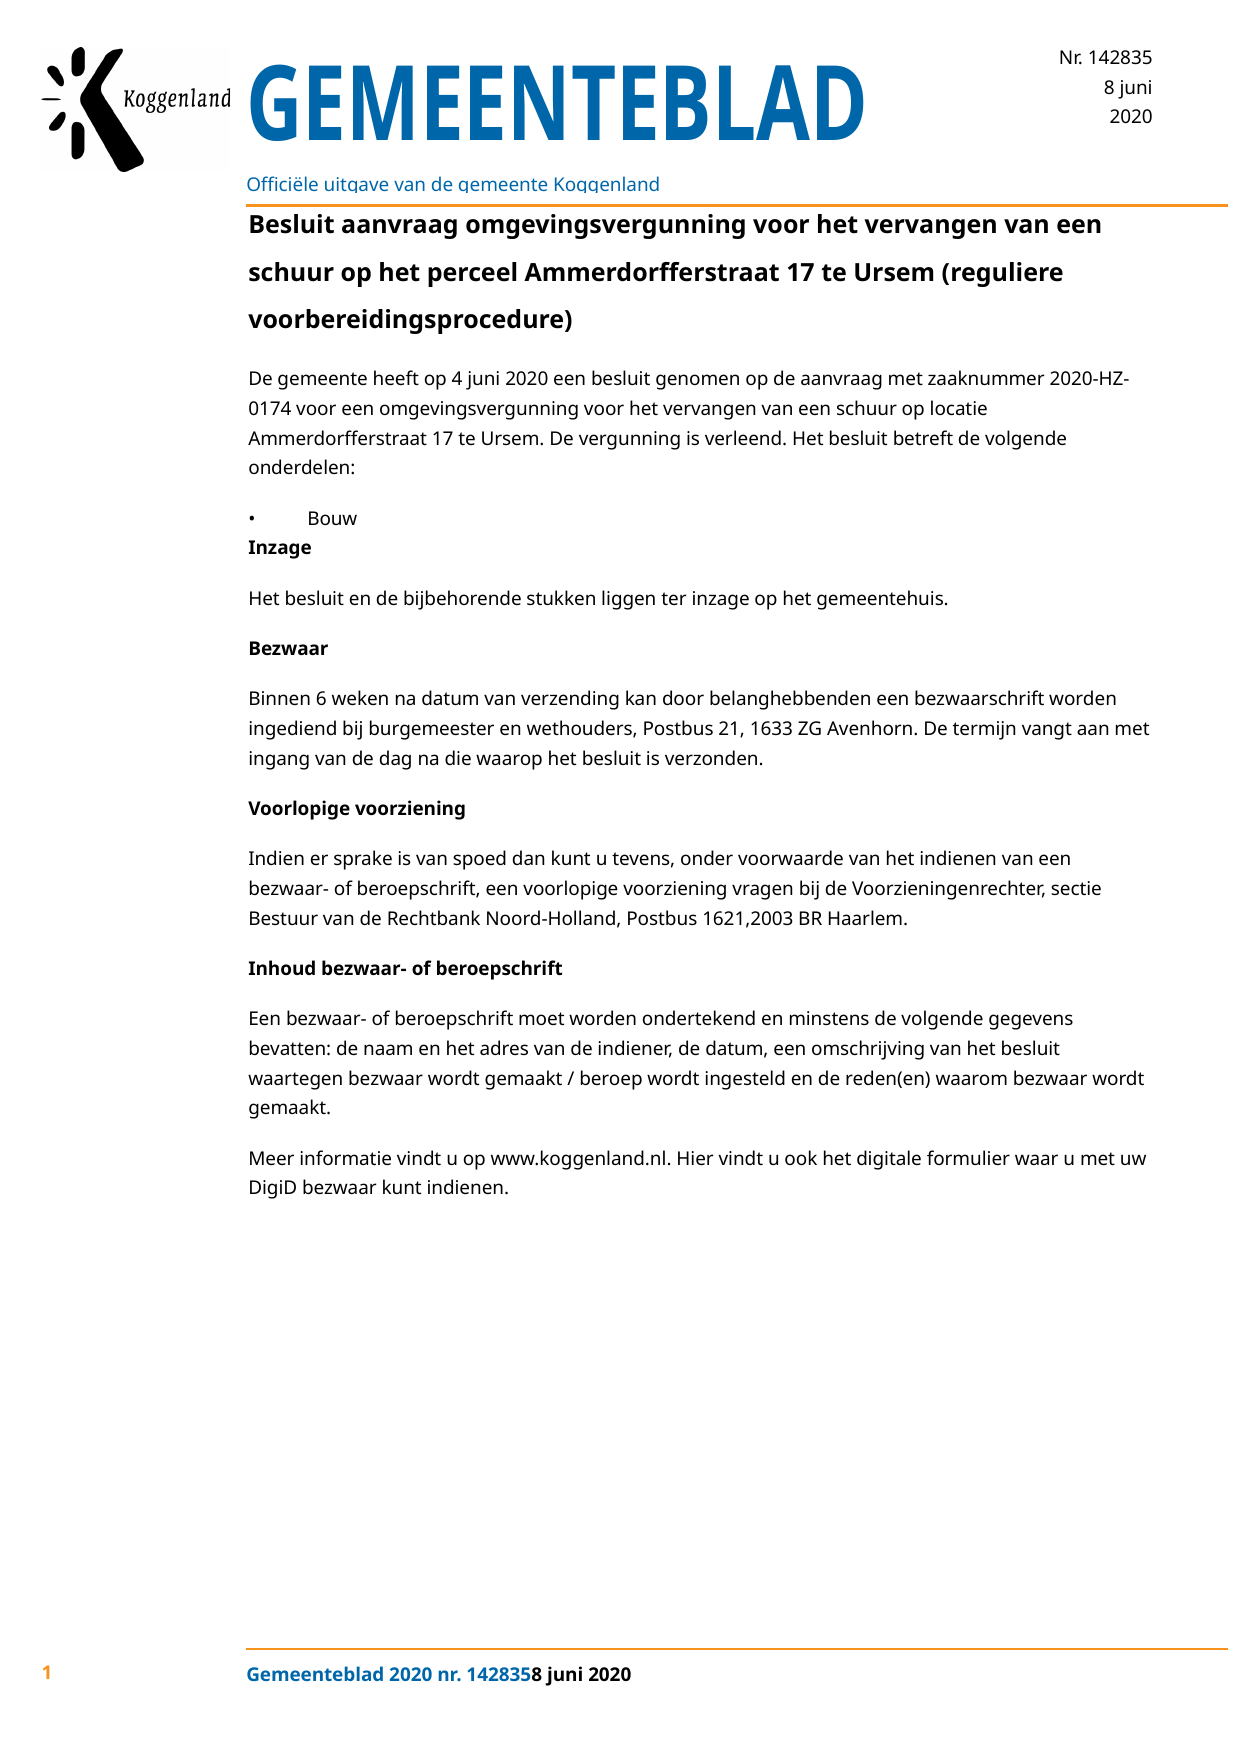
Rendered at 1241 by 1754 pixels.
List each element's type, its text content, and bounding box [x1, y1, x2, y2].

text Meer informatie vindt u op www.koggenland.nl. Hier vindt u ook het digitale formulier waar u met uw DigiD bezwaar kunt indienen. [248, 1145, 1152, 1200]
text Binnen 6 weken na datum van verzending kan door belanghebbenden een bezwaarschrift worden ingediend bij burgemeester en wethouders, Postbus 21, 1633 ZG Avenhorn. De termijn vangt aan met ingang van de dag na die waarop het besluit is verzonden. [248, 686, 1152, 770]
text Inhoud bezwaar- of beroepschrift [248, 955, 1152, 981]
text Inzage [248, 534, 1152, 560]
picture [41, 47, 231, 172]
text Een bezwaar- of beroepschrift moet worden ondertekend en minstens de volgende gegevens bevatten: de naam en het adres van de indiener, de datum, een omschrijving van het besluit waartegen bezwaar wordt gemaakt / beroep wordt ingesteld en de reden(en) waarom bezwaar wordt gemaakt. [248, 1006, 1152, 1120]
text Bezwaar [248, 635, 1152, 661]
text De gemeente heeft op 4 juni 2020 een besluit genomen op de aanvraag met zaaknummer 2020-HZ-0174 voor een omgevingsvergunning voor het vervangen van een schuur op locatie Ammerdorfferstraat 17 te Ursem. De vergunning is verleend. Het besluit betreft de volgende onderdelen: [248, 366, 1152, 480]
text Besluit aanvraag omgevingsvergunning voor het vervangen van een schuur op het perceel Ammerdorfferstraat 17 te Ursem (reguliere voorbereidingsprocedure) [248, 207, 1152, 336]
text Voorlopige voorziening [248, 795, 1152, 821]
text Indien er sprake is van spoed dan kunt u tevens, onder voorwaarde van het indienen van een bezwaar- of beroepschrift, een voorlopige voorziening vragen bij de Voorzieningenrechter, sectie Bestuur van de Rechtbank Noord-Holland, Postbus 1621,2003 BR Haarlem. [248, 846, 1152, 930]
text Het besluit en de bijbehorende stukken liggen ter inzage op het gemeentehuis. [248, 585, 1152, 610]
list Bouw [248, 505, 1152, 530]
